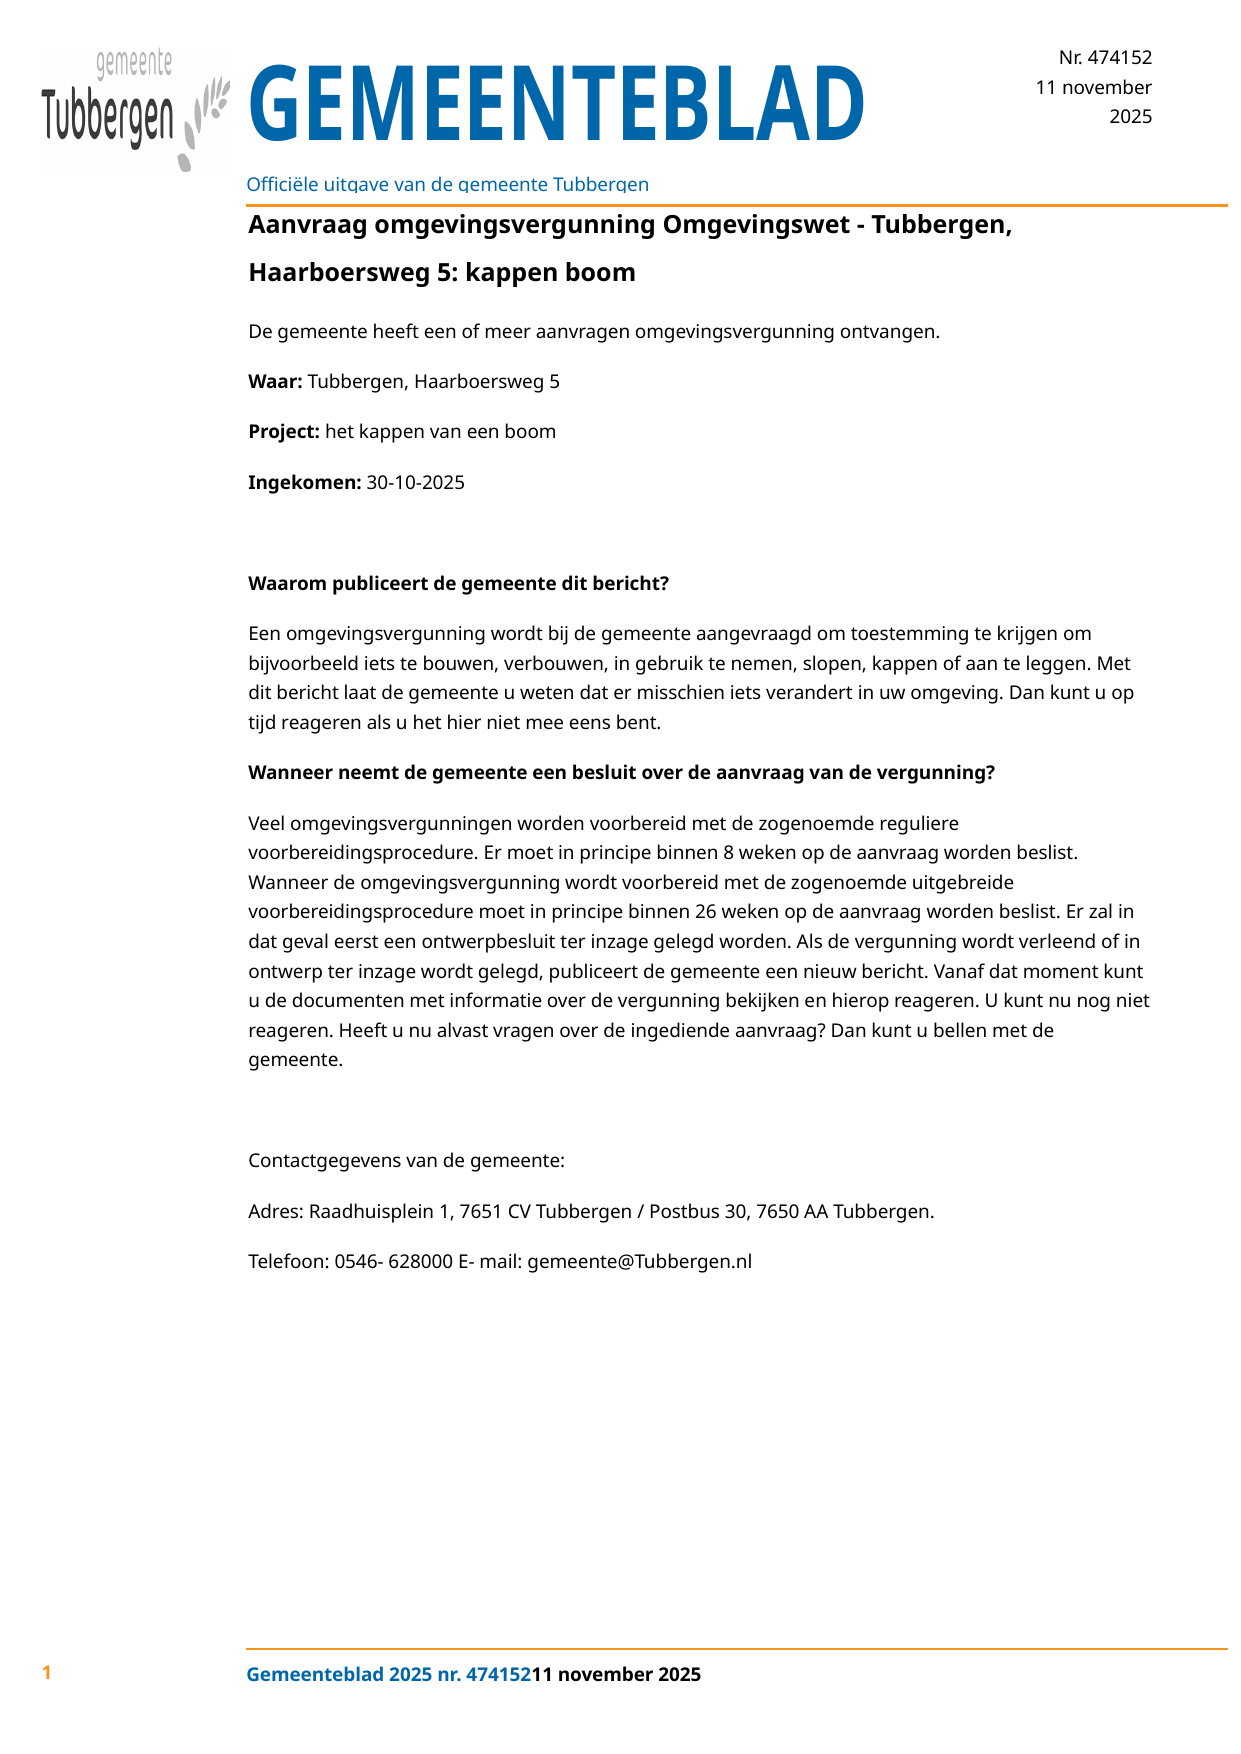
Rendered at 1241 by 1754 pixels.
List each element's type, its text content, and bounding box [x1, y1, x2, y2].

text Adres: Raadhuisplein 1, 7651 CV Tubbergen / Postbus 30, 7650 AA Tubbergen. [248, 1198, 1152, 1224]
text Telefoon: 0546- 628000 E- mail: gemeente@Tubbergen.nl [248, 1248, 1152, 1274]
text Project: het kappen van een boom [248, 419, 1152, 444]
text Een omgevingsvergunning wordt bij de gemeente aangevraagd om toestemming te krijgen om bijvoorbeeld iets te bouwen, verbouwen, in gebruik te nemen, slopen, kappen of aan te leggen. Met dit bericht laat de gemeente u weten dat er misschien iets verandert in uw omgeving. Dan kunt u op tijd reageren als u het hier niet mee eens bent. [248, 620, 1152, 735]
text Waar: Tubbergen, Haarboersweg 5 [248, 368, 1152, 394]
picture [41, 47, 231, 172]
text De gemeente heeft een of meer aanvragen omgevingsvergunning ontvangen. [248, 318, 1152, 344]
text Ingekomen: 30-10-2025 [248, 469, 1152, 495]
text Contactgegevens van de gemeente: [248, 1147, 1152, 1173]
text Wanneer neemt de gemeente een besluit over de aanvraag van de vergunning? [248, 759, 1152, 785]
text Veel omgevingsvergunningen worden voorbereid met de zogenoemde reguliere voorbereidingsprocedure. Er moet in principe binnen 8 weken op de aanvraag worden beslist. Wanneer de omgevingsvergunning wordt voorbereid met de zogenoemde uitgebreide voorbereidingsprocedure moet in principe binnen 26 weken op de aanvraag worden beslist. Er zal in dat geval eerst een ontwerpbesluit ter inzage gelegd worden. Als de vergunning wordt verleend of in ontwerp ter inzage wordt gelegd, publiceert de gemeente een nieuw bericht. Vanaf dat moment kunt u de documenten met informatie over de vergunning bekijken en hierop reageren. U kunt nu nog niet reageren. Heeft u nu alvast vragen over de ingediende aanvraag? Dan kunt u bellen met de gemeente. [248, 810, 1152, 1072]
text Aanvraag omgevingsvergunning Omgevingswet - Tubbergen, Haarboersweg 5: kappen boom [248, 207, 1152, 288]
text Waarom publiceert de gemeente dit bericht? [248, 570, 1152, 596]
